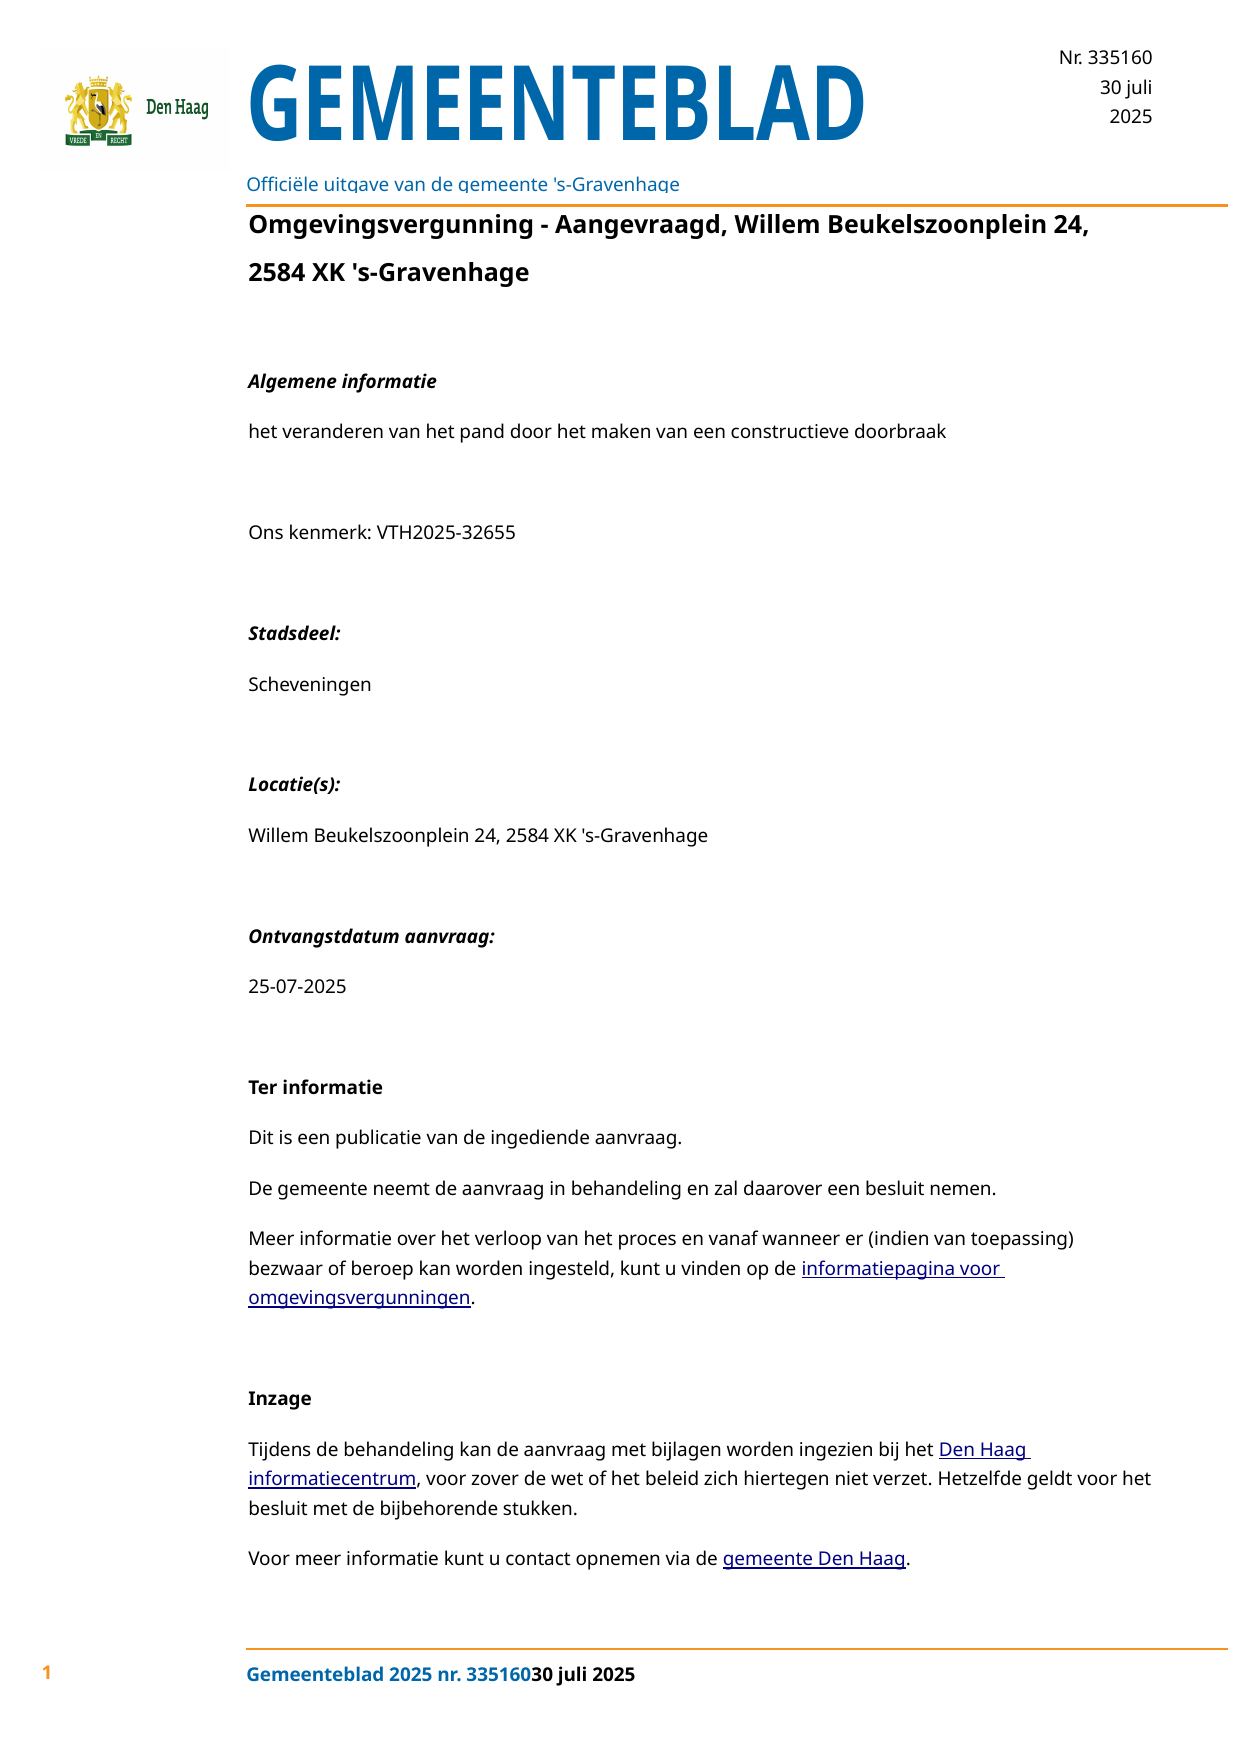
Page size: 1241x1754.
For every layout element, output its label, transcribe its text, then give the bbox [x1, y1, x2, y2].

text Ontvangstdatum aanvraag: [248, 923, 1152, 949]
text het veranderen van het pand door het maken van een constructieve doorbraak [248, 419, 1152, 444]
text Meer informatie over het verloop van het proces en vanaf wanneer er (indien van toepassing) bezwaar of beroep kan worden ingesteld, kunt u vinden op de informatiepagina voor omgevingsvergunningen. [248, 1225, 1152, 1310]
text Ons kenmerk: VTH2025-32655 [248, 519, 1152, 545]
text Locatie(s): [248, 772, 1152, 797]
text Algemene informatie [248, 368, 1152, 394]
text Willem Beukelszoonplein 24, 2584 XK 's-Gravenhage [248, 822, 1152, 848]
text Inzage [248, 1385, 1152, 1411]
text Ter informatie [248, 1074, 1152, 1100]
text Voor meer informatie kunt u contact opnemen via de gemeente Den Haag. [248, 1545, 1152, 1571]
text Stadsdeel: [248, 620, 1152, 646]
picture [41, 47, 231, 172]
text Tijdens de behandeling kan de aanvraag met bijlagen worden ingezien bij het Den Haag informatiecentrum, voor zover de wet of het beleid zich hiertegen niet verzet. Hetzelfde geldt voor het besluit met de bijbehorende stukken. [248, 1436, 1152, 1521]
text Dit is een publicatie van de ingediende aanvraag. [248, 1124, 1152, 1150]
text De gemeente neemt de aanvraag in behandeling en zal daarover een besluit nemen. [248, 1175, 1152, 1201]
text 25-07-2025 [248, 973, 1152, 999]
text Scheveningen [248, 671, 1152, 697]
text Omgevingsvergunning - Aangevraagd, Willem Beukelszoonplein 24, 2584 XK 's-Gravenhage [248, 207, 1152, 288]
